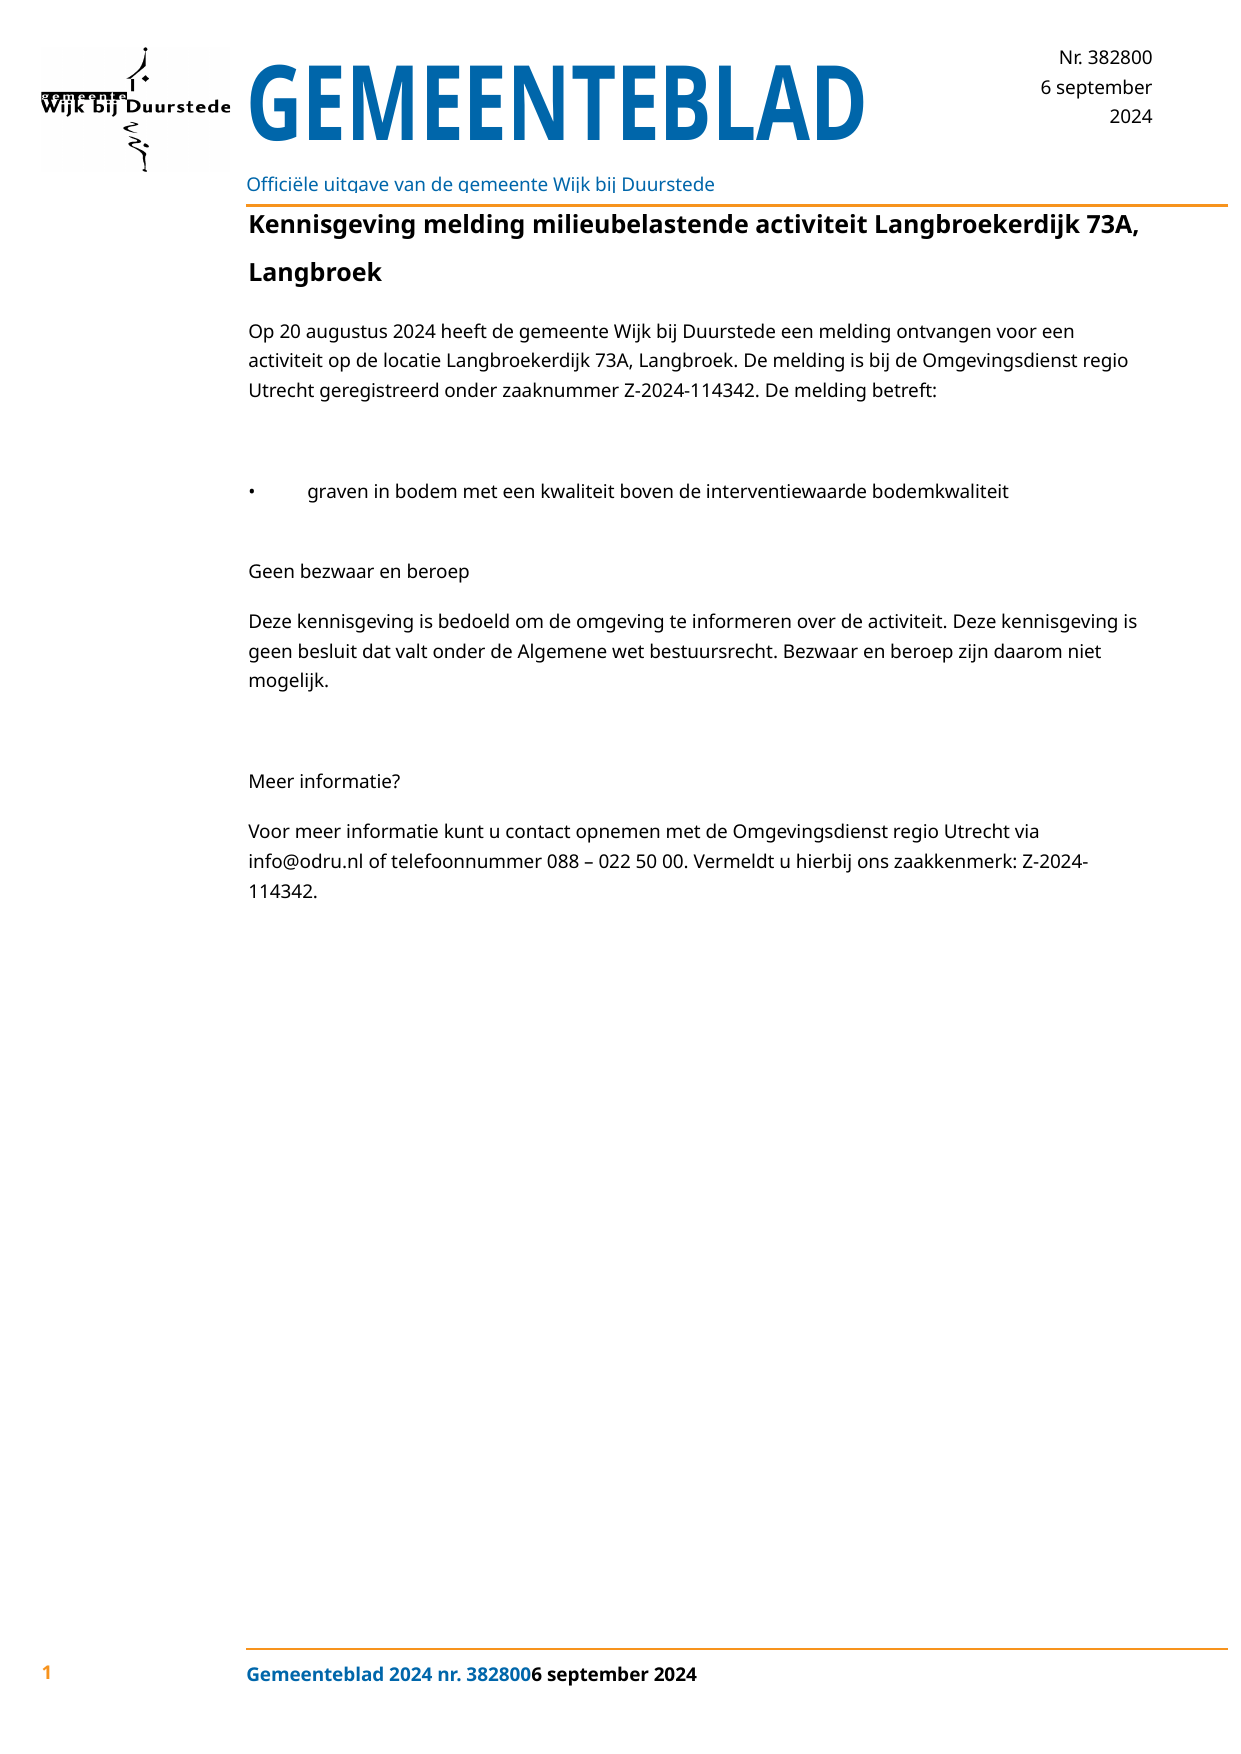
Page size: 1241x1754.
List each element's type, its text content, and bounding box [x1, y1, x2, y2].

text Deze kennisgeving is bedoeld om de omgeving te informeren over de activiteit. Deze kennisgeving is geen besluit dat valt onder de Algemene wet bestuursrecht. Bezwaar en beroep zijn daarom niet mogelijk. [248, 608, 1152, 693]
text Op 20 augustus 2024 heeft de gemeente Wijk bij Duurstede een melding ontvangen voor een activiteit op de locatie Langbroekerdijk 73A, Langbroek. De melding is bij de Omgevingsdienst regio Utrecht geregistreerd onder zaaknummer Z-2024-114342. De melding betreft: [248, 318, 1152, 403]
picture [41, 47, 231, 172]
text Meer informatie? [248, 768, 1152, 794]
text Voor meer informatie kunt u contact opnemen met de Omgevingsdienst regio Utrecht via info@odru.nl of telefoonnummer 088 – 022 50 00. Vermeldt u hierbij ons zaakkenmerk: Z-2024-114342. [248, 819, 1152, 904]
text Geen bezwaar en beroep [248, 558, 1152, 584]
list graven in bodem met een kwaliteit boven de interventiewaarde bodemkwaliteit [248, 478, 1152, 504]
text Kennisgeving melding milieubelastende activiteit Langbroekerdijk 73A, Langbroek [248, 207, 1152, 288]
